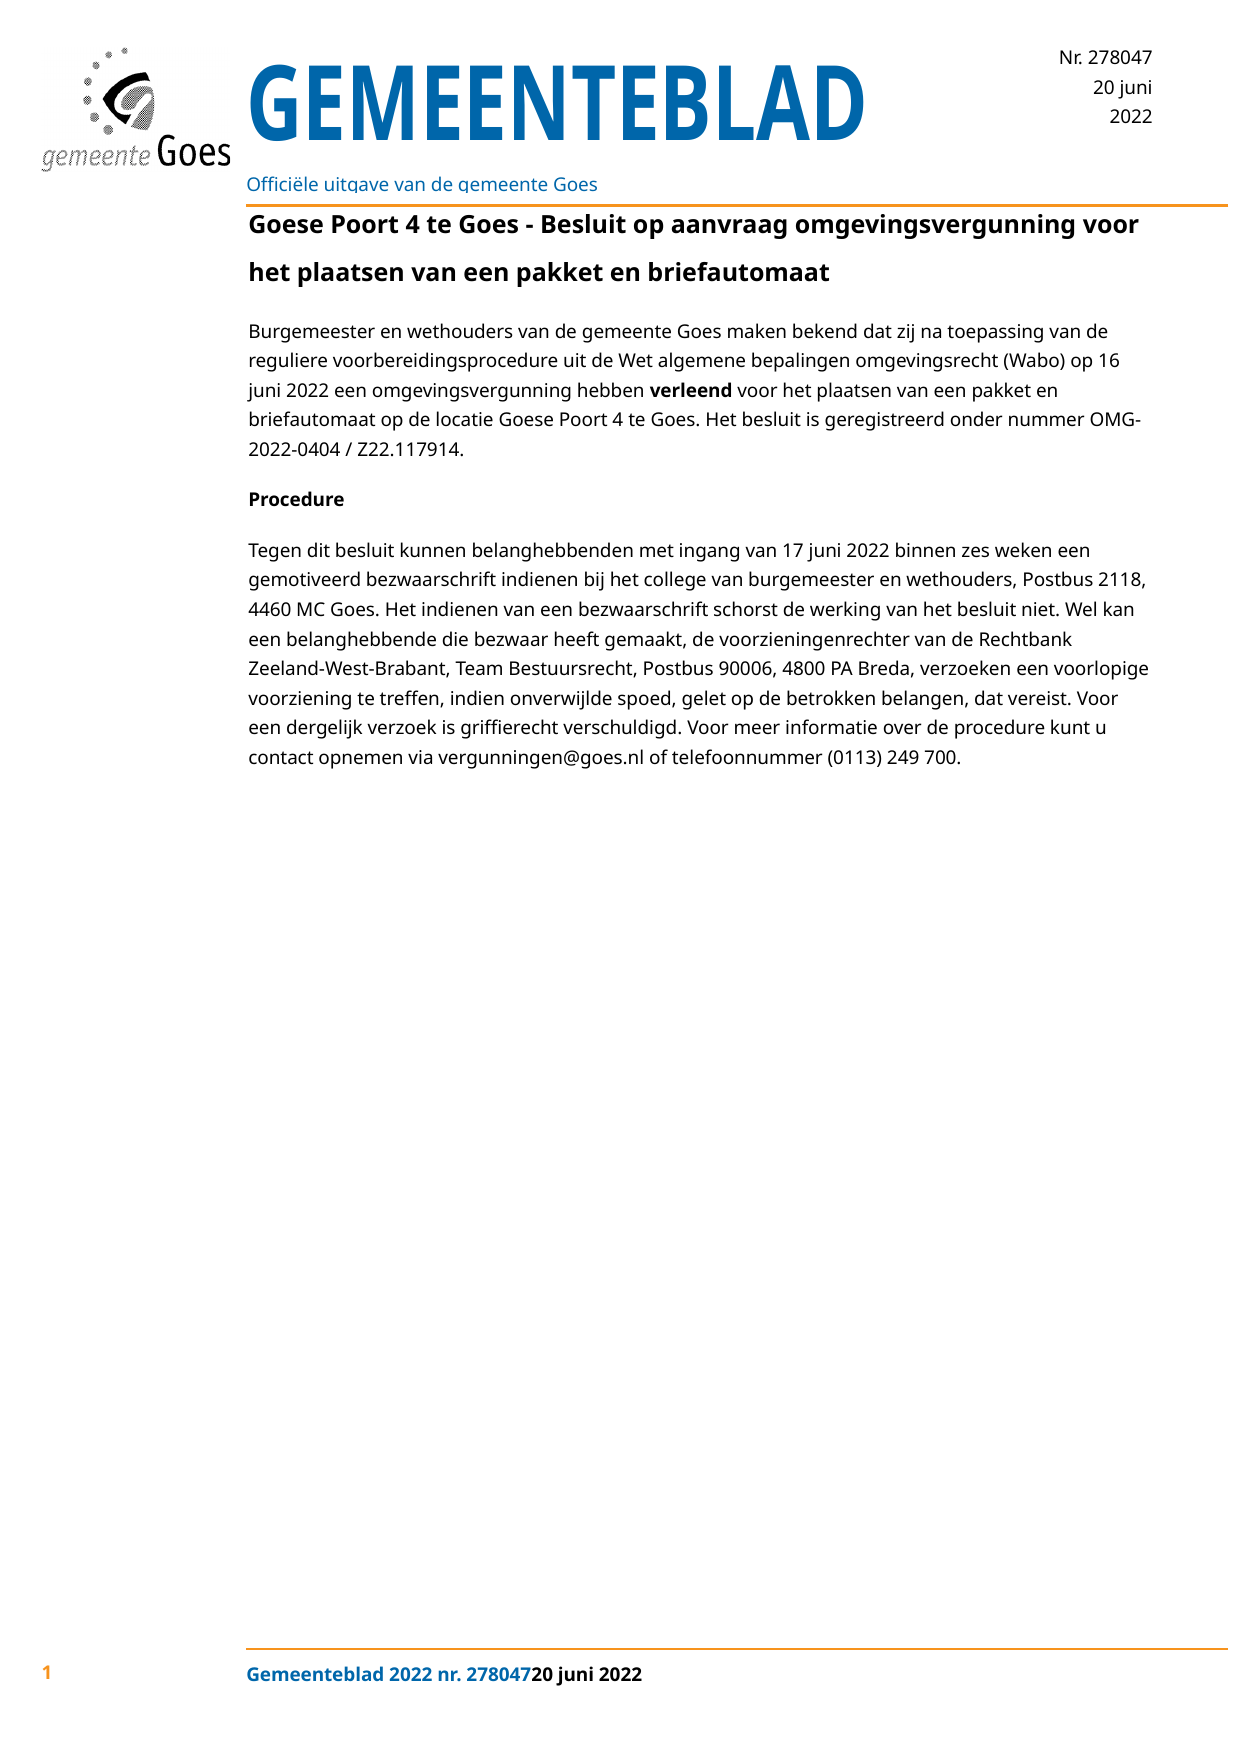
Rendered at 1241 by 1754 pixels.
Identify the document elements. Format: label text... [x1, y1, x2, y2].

picture [41, 47, 231, 172]
text Procedure [248, 487, 1152, 512]
text Burgemeester en wethouders van de gemeente Goes maken bekend dat zij na toepassing van de reguliere voorbereidingsprocedure uit de Wet algemene bepalingen omgevingsrecht (Wabo) op 16 juni 2022 een omgevingsvergunning hebben verleend voor het plaatsen van een pakket en briefautomaat op de locatie Goese Poort 4 te Goes. Het besluit is geregistreerd onder nummer OMG-2022-0404 / Z22.117914. [248, 318, 1152, 462]
text Tegen dit besluit kunnen belanghebbenden met ingang van 17 juni 2022 binnen zes weken een gemotiveerd bezwaarschrift indienen bij het college van burgemeester en wethouders, Postbus 2118, 4460 MC Goes. Het indienen van een bezwaarschrift schorst de werking van het besluit niet. Wel kan een belanghebbende die bezwaar heeft gemaakt, de voorzieningenrechter van de Rechtbank Zeeland-West-Brabant, Team Bestuursrecht, Postbus 90006, 4800 PA Breda, verzoeken een voorlopige voorziening te treffen, indien onverwijlde spoed, gelet op de betrokken belangen, dat vereist. Voor een dergelijk verzoek is griffierecht verschuldigd. Voor meer informatie over de procedure kunt u contact opnemen via vergunningen@goes.nl of telefoonnummer (0113) 249 700. [248, 537, 1152, 770]
text Goese Poort 4 te Goes - Besluit op aanvraag omgevingsvergunning voor het plaatsen van een pakket en briefautomaat [248, 207, 1152, 288]
